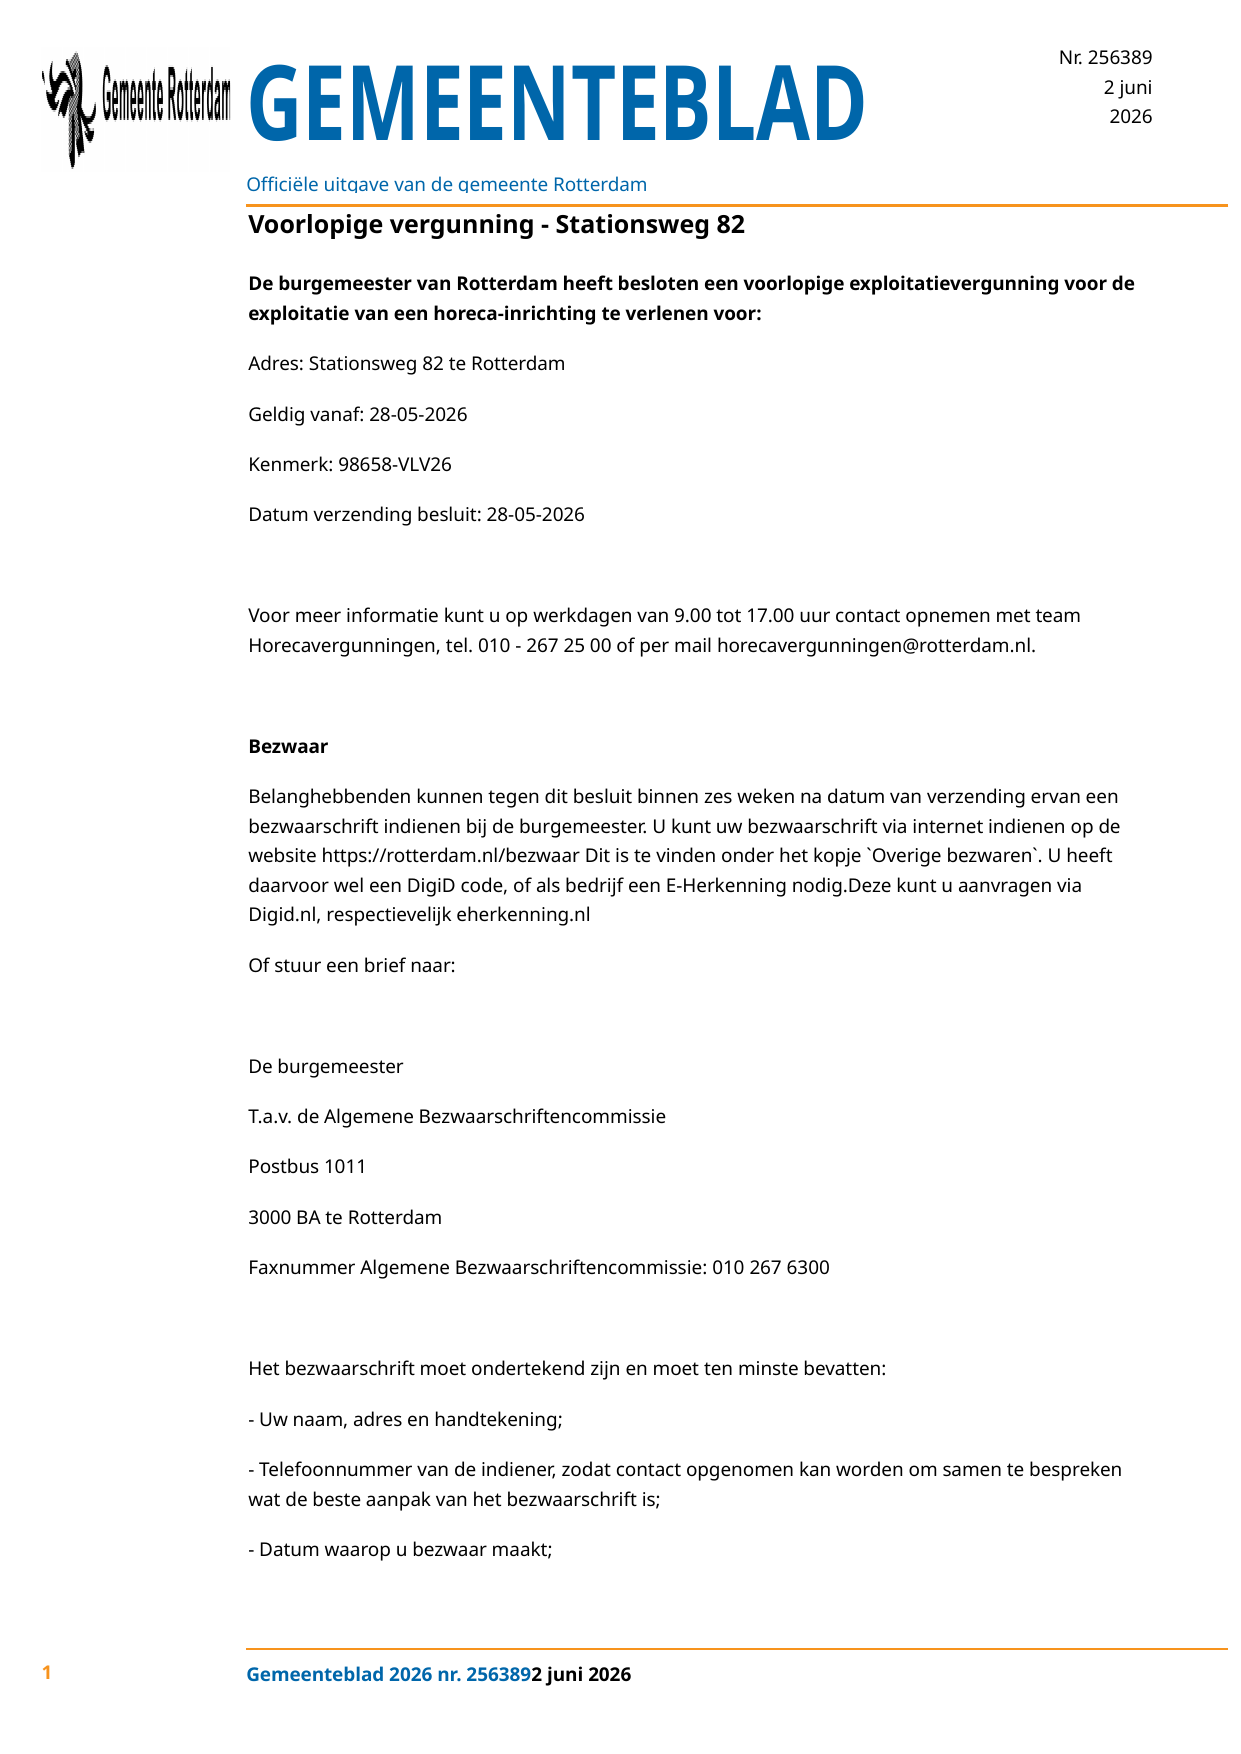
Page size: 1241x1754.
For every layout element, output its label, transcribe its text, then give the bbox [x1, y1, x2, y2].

text Voorlopige vergunning - Stationsweg 82 [248, 207, 1152, 241]
text 3000 BA te Rotterdam [248, 1204, 1152, 1230]
text - Uw naam, adres en handtekening; [248, 1406, 1152, 1431]
text Het bezwaarschrift moet ondertekend zijn en moet ten minste bevatten: [248, 1355, 1152, 1381]
text Geldig vanaf: 28-05-2026 [248, 401, 1152, 426]
text De burgemeester van Rotterdam heeft besloten een voorlopige exploitatievergunning voor de exploitatie van een horeca-inrichting te verlenen voor: [248, 270, 1152, 326]
picture [41, 47, 231, 172]
text - Telefoonnummer van de indiener, zodat contact opgenomen kan worden om samen te bespreken wat de beste aanpak van het bezwaarschrift is; [248, 1456, 1152, 1511]
text Faxnummer Algemene Bezwaarschriftencommissie: 010 267 6300 [248, 1254, 1152, 1280]
text Postbus 1011 [248, 1154, 1152, 1179]
text Belanghebbenden kunnen tegen dit besluit binnen zes weken na datum van verzending ervan een bezwaarschrift indienen bij de burgemeester. U kunt uw bezwaarschrift via internet indienen op de website https://rotterdam.nl/bezwaar Dit is te vinden onder het kopje `Overige bezwaren`. U heeft daarvoor wel een DigiD code, of als bedrijf een E-Herkenning nodig.Deze kunt u aanvragen via Digid.nl, respectievelijk eherkenning.nl [248, 783, 1152, 927]
text Voor meer informatie kunt u op werkdagen van 9.00 tot 17.00 uur contact opnemen met team Horecavergunningen, tel. 010 - 267 25 00 of per mail horecavergunningen@rotterdam.nl. [248, 602, 1152, 658]
text - Datum waarop u bezwaar maakt; [248, 1536, 1152, 1562]
text Kenmerk: 98658-VLV26 [248, 451, 1152, 477]
text Of stuur een brief naar: [248, 952, 1152, 978]
text Datum verzending besluit: 28-05-2026 [248, 502, 1152, 527]
text Bezwaar [248, 733, 1152, 758]
text T.a.v. de Algemene Bezwaarschriftencommissie [248, 1103, 1152, 1129]
text Adres: Stationsweg 82 te Rotterdam [248, 350, 1152, 376]
text De burgemeester [248, 1053, 1152, 1078]
